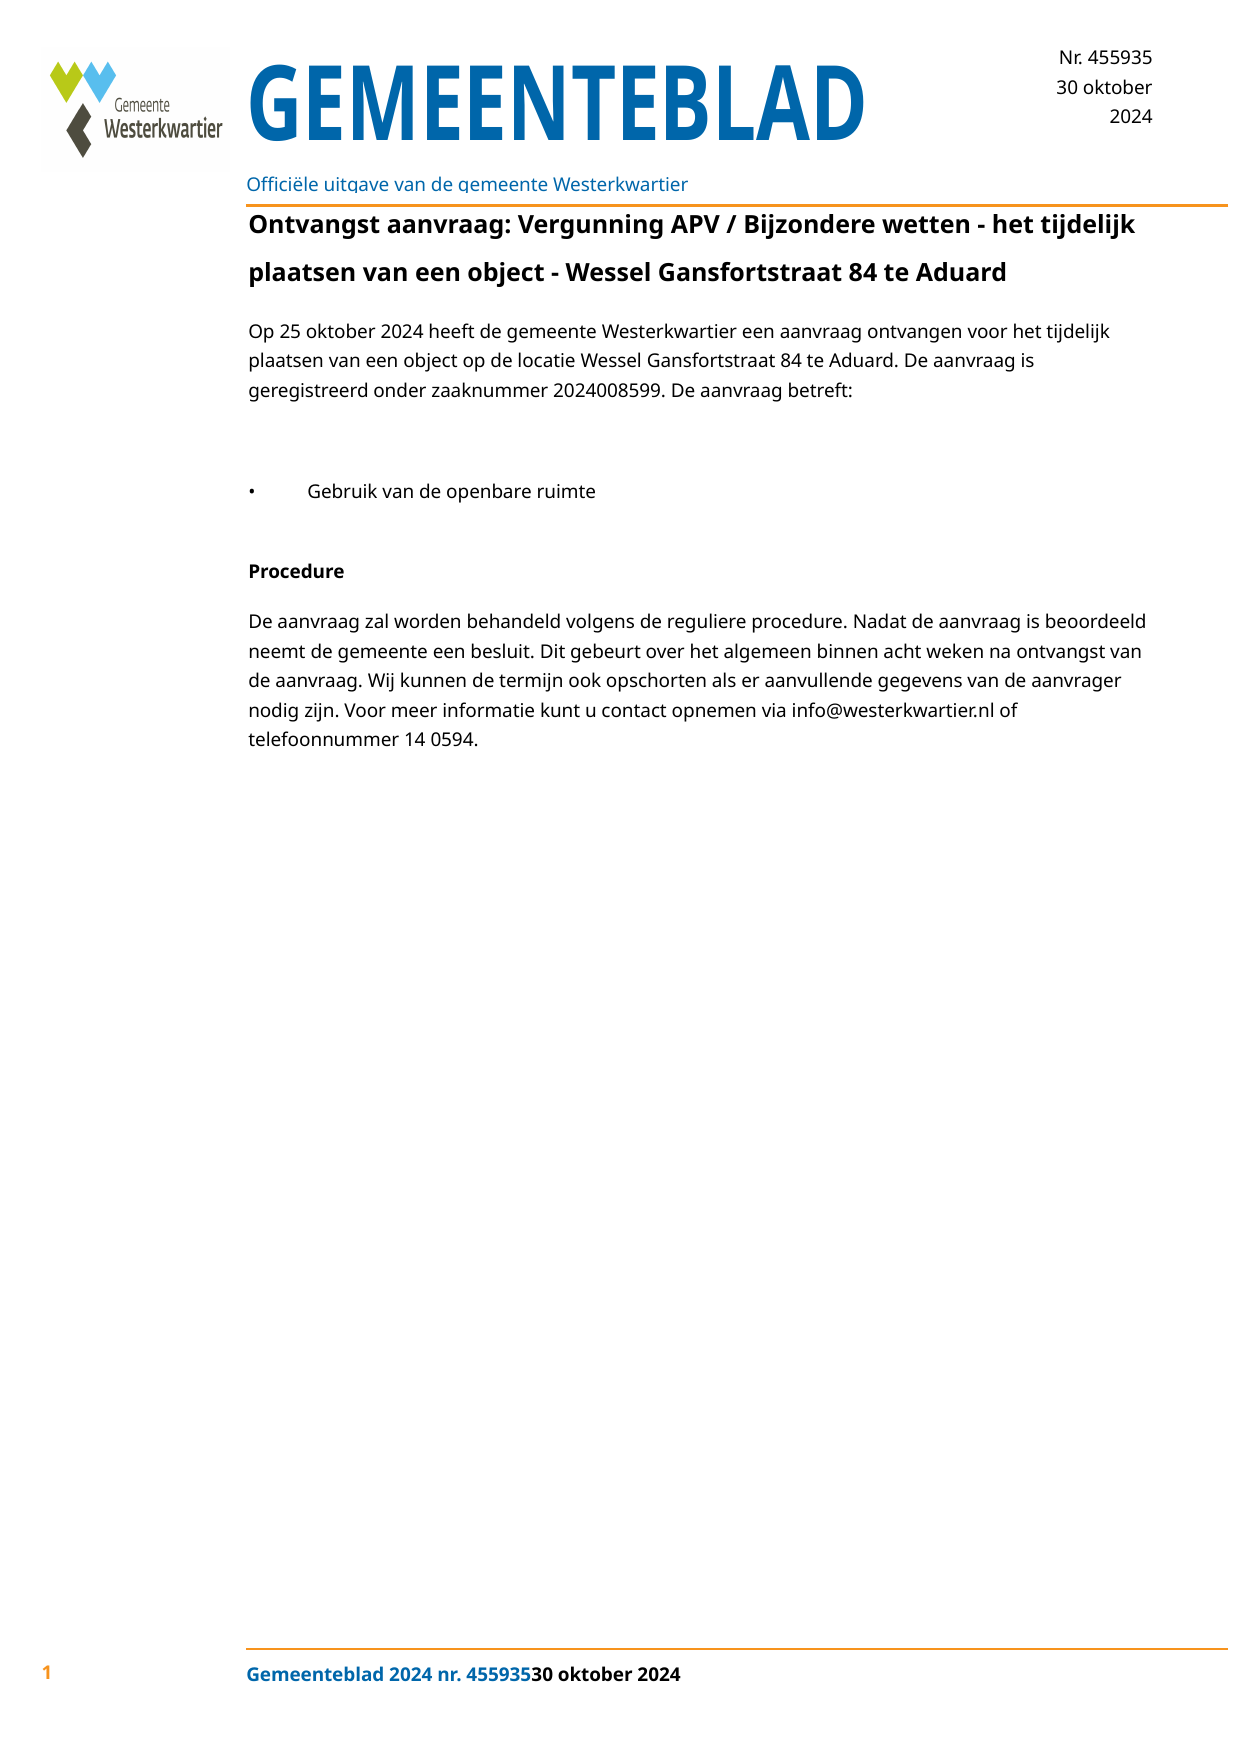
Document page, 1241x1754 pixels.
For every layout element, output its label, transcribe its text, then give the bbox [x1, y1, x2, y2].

picture [41, 47, 231, 172]
text De aanvraag zal worden behandeld volgens de reguliere procedure. Nadat de aanvraag is beoordeeld neemt de gemeente een besluit. Dit gebeurt over het algemeen binnen acht weken na ontvangst van de aanvraag. Wij kunnen de termijn ook opschorten als er aanvullende gegevens van de aanvrager nodig zijn. Voor meer informatie kunt u contact opnemen via info@westerkwartier.nl of telefoonnummer 14 0594. [248, 608, 1152, 752]
list Gebruik van de openbare ruimte [248, 478, 1152, 504]
text Op 25 oktober 2024 heeft de gemeente Westerkwartier een aanvraag ontvangen voor het tijdelijk plaatsen van een object op de locatie Wessel Gansfortstraat 84 te Aduard. De aanvraag is geregistreerd onder zaaknummer 2024008599. De aanvraag betreft: [248, 318, 1152, 403]
text Procedure [248, 558, 1152, 584]
text Ontvangst aanvraag: Vergunning APV / Bijzondere wetten - het tijdelijk plaatsen van een object - Wessel Gansfortstraat 84 te Aduard [248, 207, 1152, 288]
